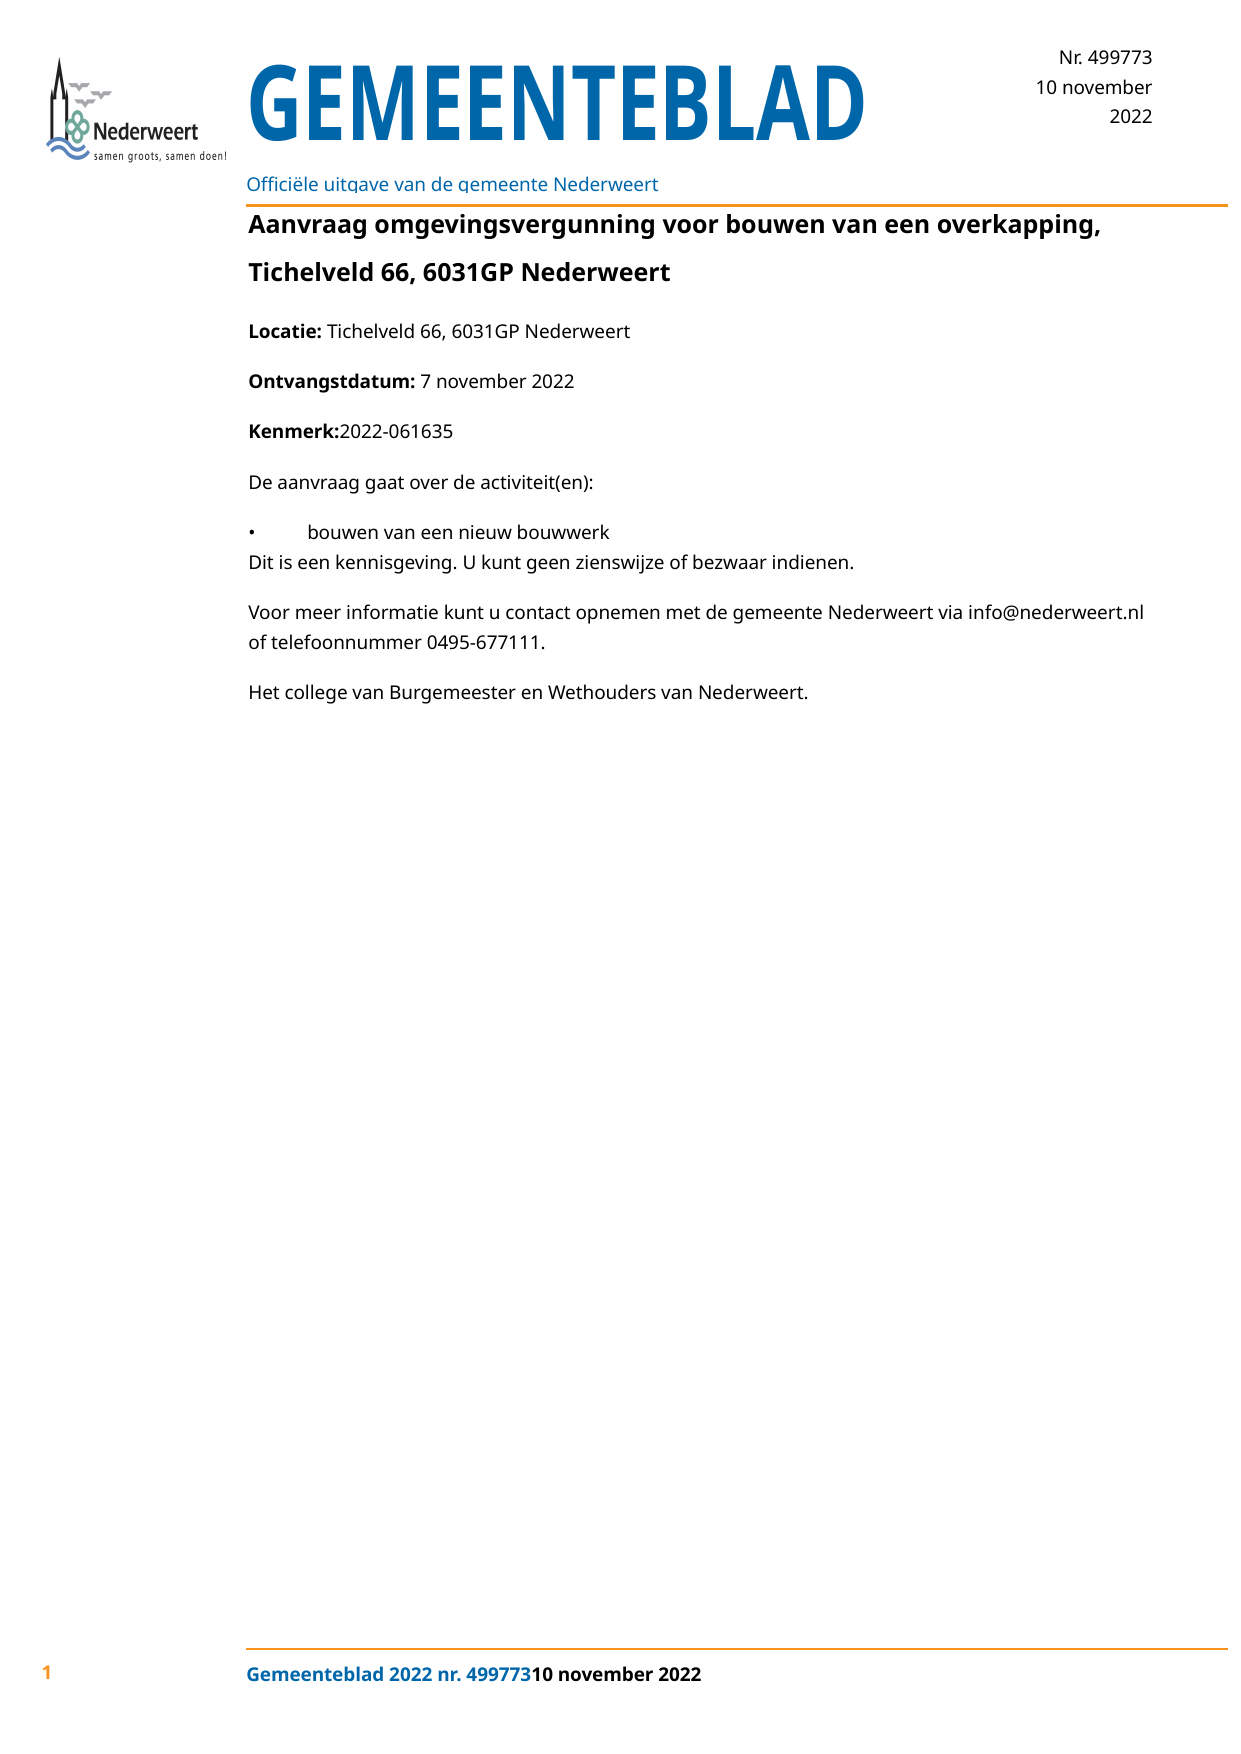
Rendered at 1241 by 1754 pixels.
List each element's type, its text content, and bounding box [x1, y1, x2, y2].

text Voor meer informatie kunt u contact opnemen met de gemeente Nederweert via info@nederweert.nl of telefoonnummer 0495-677111. [248, 599, 1152, 655]
list bouwen van een nieuw bouwwerk [248, 519, 1152, 545]
text Ontvangstdatum: 7 november 2022 [248, 368, 1152, 394]
text Het college van Burgemeester en Wethouders van Nederweert. [248, 679, 1152, 705]
text Aanvraag omgevingsvergunning voor bouwen van een overkapping, Tichelveld 66, 6031GP Nederweert [248, 207, 1152, 288]
picture [41, 47, 231, 172]
text Locatie: Tichelveld 66, 6031GP Nederweert [248, 318, 1152, 344]
text Kenmerk:2022-061635 [248, 419, 1152, 444]
text Dit is een kennisgeving. U kunt geen zienswijze of bezwaar indienen. [248, 549, 1152, 575]
text De aanvraag gaat over de activiteit(en): [248, 469, 1152, 495]
